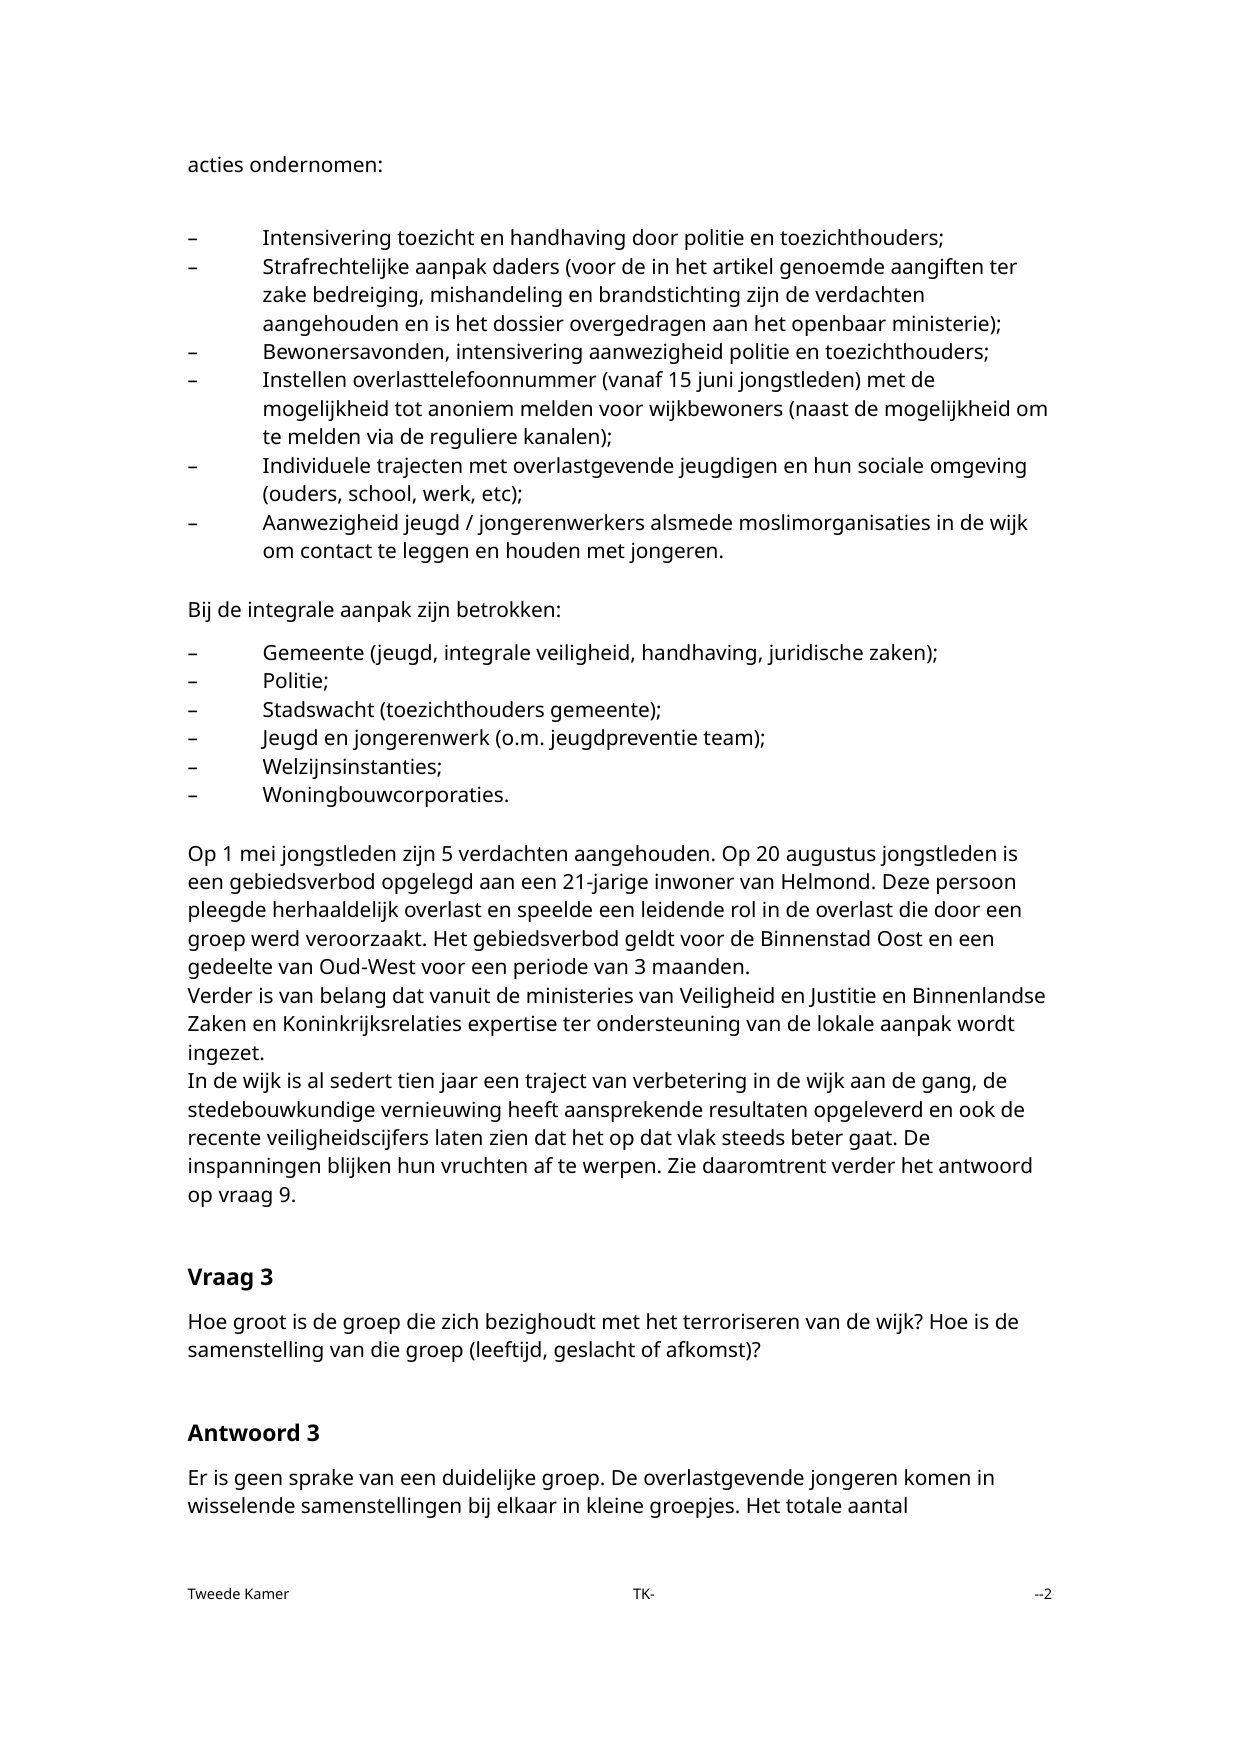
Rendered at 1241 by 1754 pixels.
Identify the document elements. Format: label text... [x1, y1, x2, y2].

list Gemeente (jeugd, integrale veiligheid, handhaving, juridische zaken); [187, 638, 1053, 667]
list Stadswacht (toezichthouders gemeente); [187, 695, 1053, 723]
list Politie; [187, 667, 1053, 695]
text Er is geen sprake van een duidelijke groep. De overlastgevende jongeren komen in wisselende samenstellingen bij elkaar in kleine groepjes. Het totale aantal [187, 1463, 1053, 1520]
list Woningbouwcorporaties. [187, 780, 1053, 809]
subtitle Antwoord 3 [187, 1417, 1053, 1448]
list Instellen overlasttelefoonnummer (vanaf 15 juni jongstleden) met de mogelijkheid tot anoniem melden voor wijkbewoners (naast de mogelijkheid om te melden via de reguliere kanalen); [187, 366, 1053, 451]
list Individuele trajecten met overlastgevende jeugdigen en hun sociale omgeving (ouders, school, werk, etc); [187, 451, 1053, 508]
text In de wijk is al sedert tien jaar een traject van verbetering in de wijk aan de gang, de stedebouwkundige vernieuwing heeft aansprekende resultaten opgeleverd en ook de recente veiligheidscijfers laten zien dat het op dat vlak steeds beter gaat. De inspanningen blijken hun vruchten af te werpen. Zie daaromtrent verder het antwoord op vraag 9. [187, 1066, 1053, 1208]
list Welzijnsinstanties; [187, 752, 1053, 780]
list Intensivering toezicht en handhaving door politie en toezichthouders; [187, 223, 1053, 252]
text Op 1 mei jongstleden zijn 5 verdachten aangehouden. Op 20 augustus jongstleden is een gebiedsverbod opgelegd aan een 21-jarige inwoner van Helmond. Deze persoon pleegde herhaaldelijk overlast en speelde een leidende rol in de overlast die door een groep werd veroorzaakt. Het gebiedsverbod geldt voor de Binnenstad Oost en een gedeelte van Oud-West voor een periode van 3 maanden. [187, 839, 1053, 981]
list Strafrechtelijke aanpak daders (voor de in het artikel genoemde aangiften ter zake bedreiging, mishandeling en brandstichting zijn de verdachten aangehouden en is het dossier overgedragen aan het openbaar ministerie); [187, 252, 1053, 337]
list Jeugd en jongerenwerk (o.m. jeugdpreventie team); [187, 723, 1053, 752]
list Aanwezigheid jeugd / jongerenwerkers alsmede moslimorganisaties in de wijk om contact te leggen en houden met jongeren. [187, 508, 1053, 565]
text acties ondernomen: [187, 150, 1053, 178]
list Bewonersavonden, intensivering aanwezigheid politie en toezichthouders; [187, 337, 1053, 366]
subtitle Vraag 3 [187, 1261, 1053, 1292]
text Bij de integrale aanpak zijn betrokken: [187, 595, 1053, 623]
text Verder is van belang dat vanuit de ministeries van Veiligheid en Justitie en Binnenlandse Zaken en Koninkrijksrelaties expertise ter ondersteuning van de lokale aanpak wordt ingezet. [187, 981, 1053, 1066]
text Hoe groot is de groep die zich bezighoudt met het terroriseren van de wijk? Hoe is de samenstelling van die groep (leeftijd, geslacht of afkomst)? [187, 1307, 1053, 1364]
